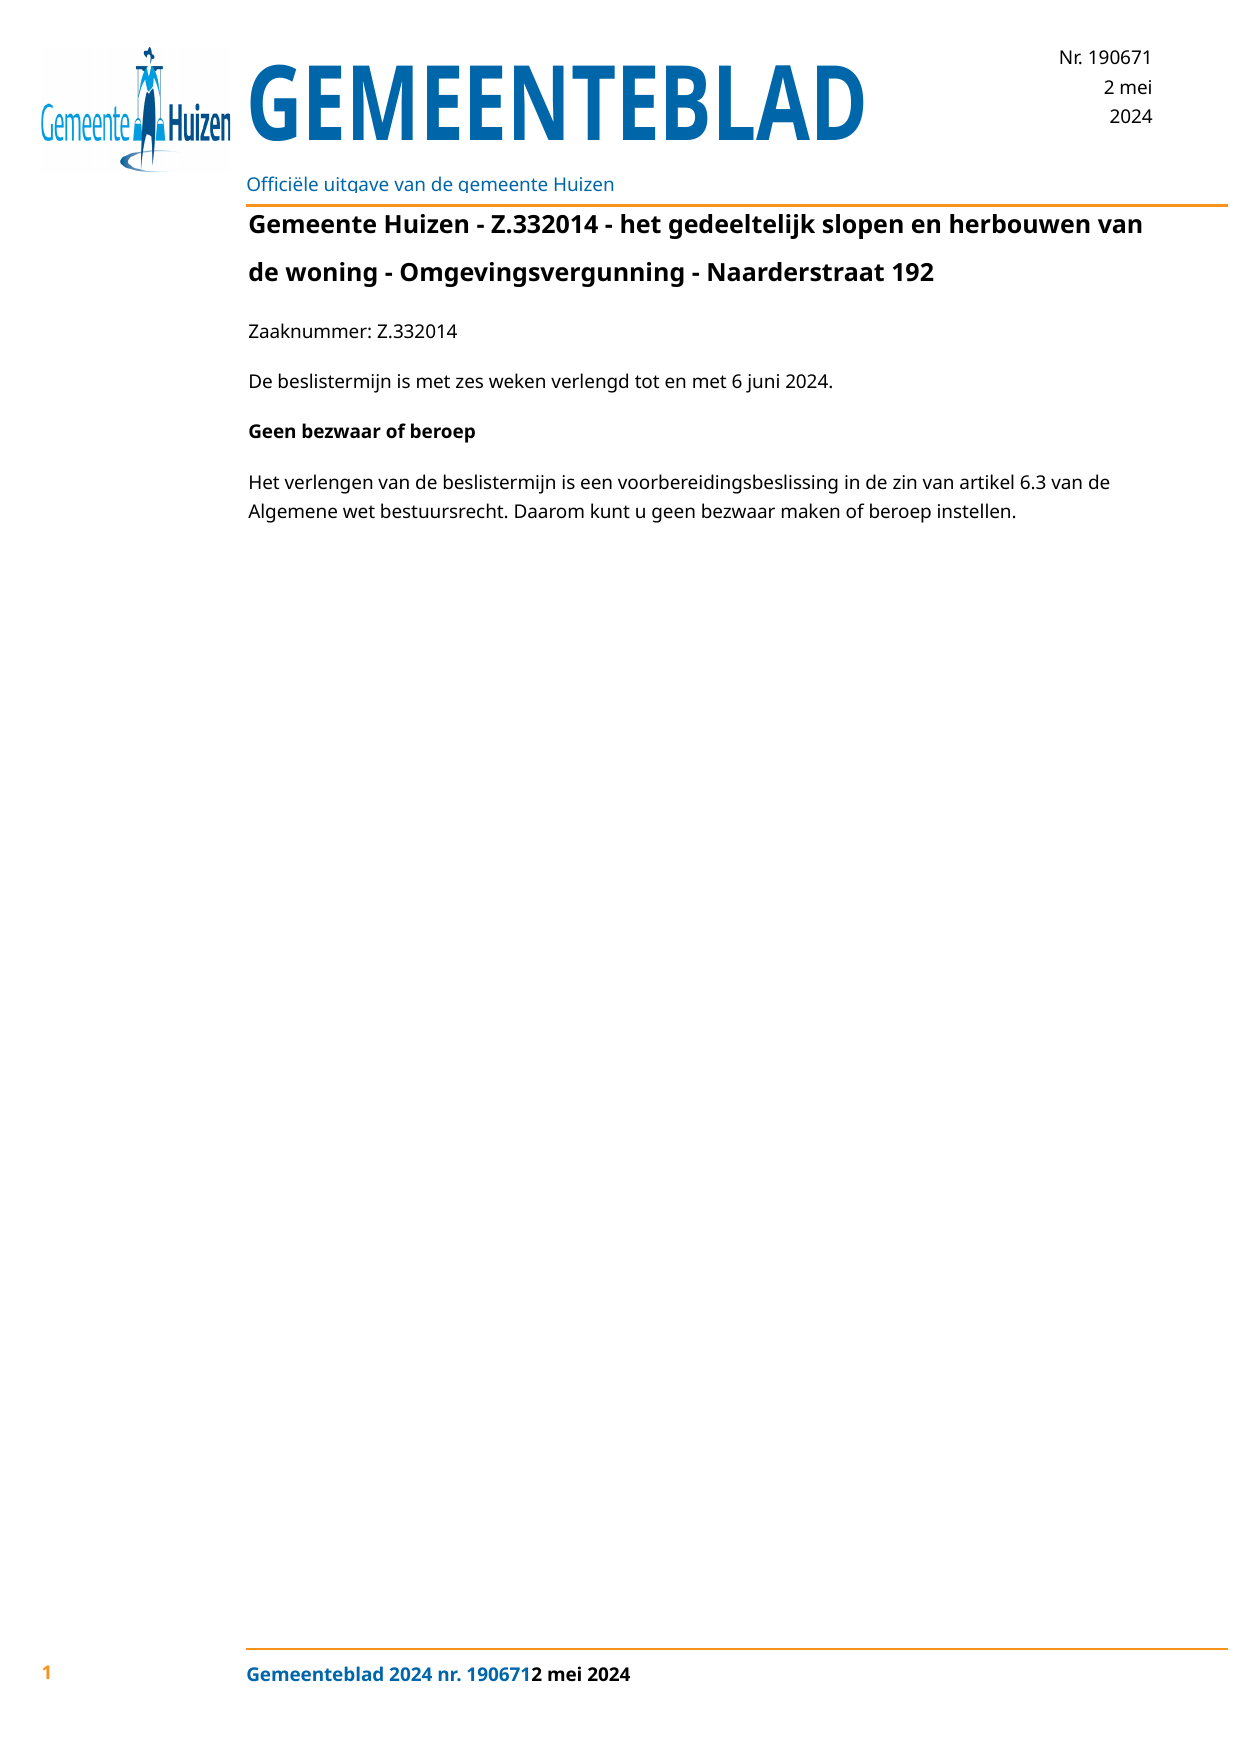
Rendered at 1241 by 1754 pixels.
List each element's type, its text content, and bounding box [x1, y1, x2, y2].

text Zaaknummer: Z.332014 [248, 318, 1152, 344]
text De beslistermijn is met zes weken verlengd tot en met 6 juni 2024. [248, 368, 1152, 394]
picture [41, 47, 231, 172]
text Het verlengen van de beslistermijn is een voorbereidingsbeslissing in de zin van artikel 6.3 van de Algemene wet bestuursrecht. Daarom kunt u geen bezwaar maken of beroep instellen. [248, 469, 1152, 524]
text Gemeente Huizen - Z.332014 - het gedeeltelijk slopen en herbouwen van de woning - Omgevingsvergunning - Naarderstraat 192 [248, 207, 1152, 288]
text Geen bezwaar of beroep [248, 419, 1152, 444]
